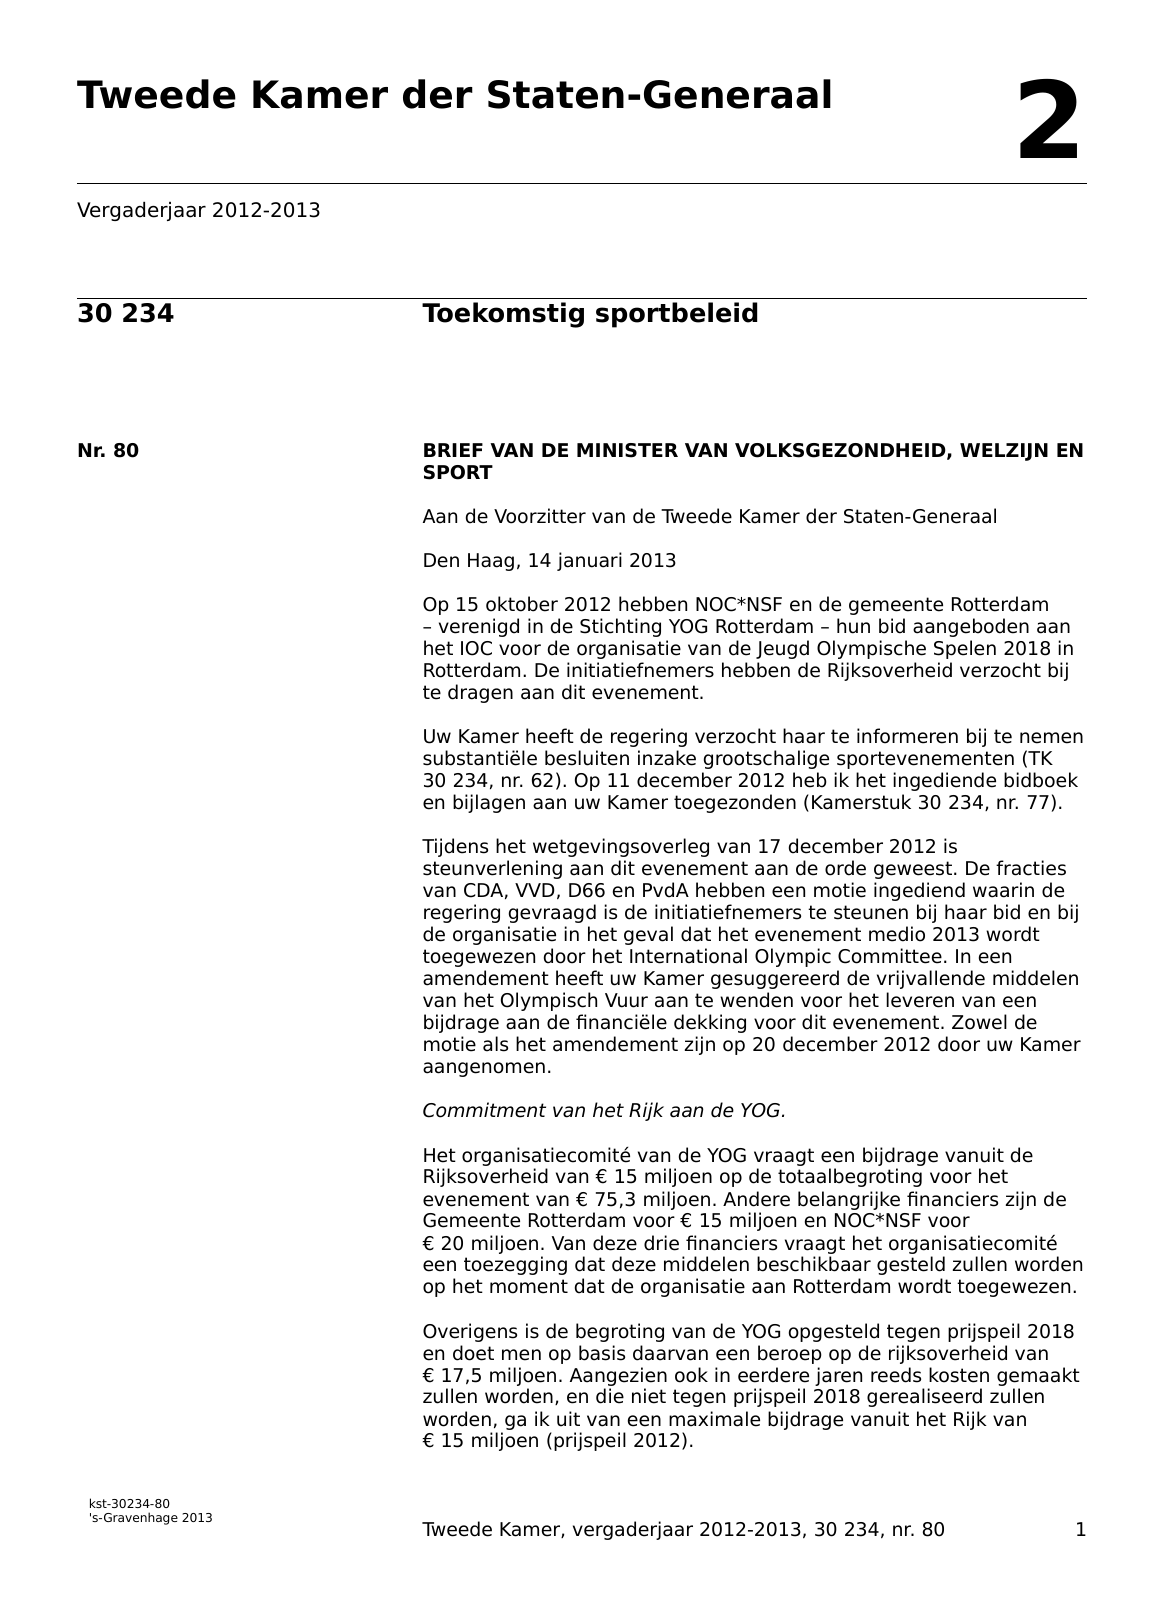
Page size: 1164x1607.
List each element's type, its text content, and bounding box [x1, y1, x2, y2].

text Tijdens het wetgevingsoverleg van 17 december 2012 is steunverlening aan dit evenement aan de orde geweest. De fracties van CDA, VVD, D66 en PvdA hebben een motie ingediend waarin de regering gevraagd is de initiatiefnemers te steunen bij haar bid en bij de organisatie in het geval dat het evenement medio 2013 wordt toegewezen door het International Olympic Committee. In een amendement heeft uw Kamer gesuggereerd de vrijvallende middelen van het Olympisch Vuur aan te wenden voor het leveren van een bijdrage aan de financiële dekking voor dit evenement. Zowel de motie als het amendement zijn op 20 december 2012 door uw Kamer aangenomen. [422, 836, 1087, 1078]
subtitle Nr. 80 BRIEF VAN DE MINISTER VAN VOLKSGEZONDHEID, WELZIJN EN SPORT [77, 440, 1087, 484]
text Overigens is de begroting van de YOG opgesteld tegen prijspeil 2018 en doet men op basis daarvan een beroep op de rijksoverheid van € 17,5 miljoen. Aangezien ook in eerdere jaren reeds kosten gemaakt zullen worden, en die niet tegen prijspeil 2018 gerealiseerd zullen worden, ga ik uit van een maximale bijdrage vanuit het Rijk van € 15 miljoen (prijspeil 2012). [422, 1321, 1087, 1452]
text Op 15 oktober 2012 hebben NOC*NSF en de gemeente Rotterdam – verenigd in de Stichting YOG Rotterdam – hun bid aangeboden aan het IOC voor de organisatie van de Jeugd Olympische Spelen 2018 in Rotterdam. De initiatiefnemers hebben de Rijksoverheid verzocht bij te dragen aan dit evenement. [422, 594, 1087, 704]
text kst-30234-80 [88, 1497, 323, 1511]
text Het organisatiecomité van de YOG vraagt een bijdrage vanuit de Rijksoverheid van € 15 miljoen op de totaalbegroting voor het evenement van € 75,3 miljoen. Andere belangrijke financiers zijn de Gemeente Rotterdam voor € 15 miljoen en NOC*NSF voor € 20 miljoen. Van deze drie financiers vraagt het organisatiecomité een toezegging dat deze middelen beschikbaar gesteld zullen worden op het moment dat de organisatie aan Rotterdam wordt toegewezen. [422, 1144, 1087, 1298]
text Den Haag, 14 januari 2013 [422, 550, 1087, 572]
table_header 2 [886, 59, 1087, 183]
text Aan de Voorzitter van de Tweede Kamer der Staten-Generaal [422, 506, 1087, 528]
subtitle 30 234 Toekomstig sportbeleid [77, 299, 1087, 329]
text 's-Gravenhage 2013 [88, 1511, 323, 1525]
table_header Tweede Kamer der Staten-Generaal [77, 59, 886, 183]
table_cell Vergaderjaar 2012-2013 [77, 184, 1087, 298]
subtitle Commitment van het Rijk aan de YOG. [422, 1100, 1087, 1122]
text Uw Kamer heeft de regering verzocht haar te informeren bij te nemen substantiële besluiten inzake grootschalige sportevenementen (TK 30 234, nr. 62). Op 11 december 2012 heb ik het ingediende bidboek en bijlagen aan uw Kamer toegezonden (Kamerstuk 30 234, nr. 77). [422, 726, 1087, 814]
